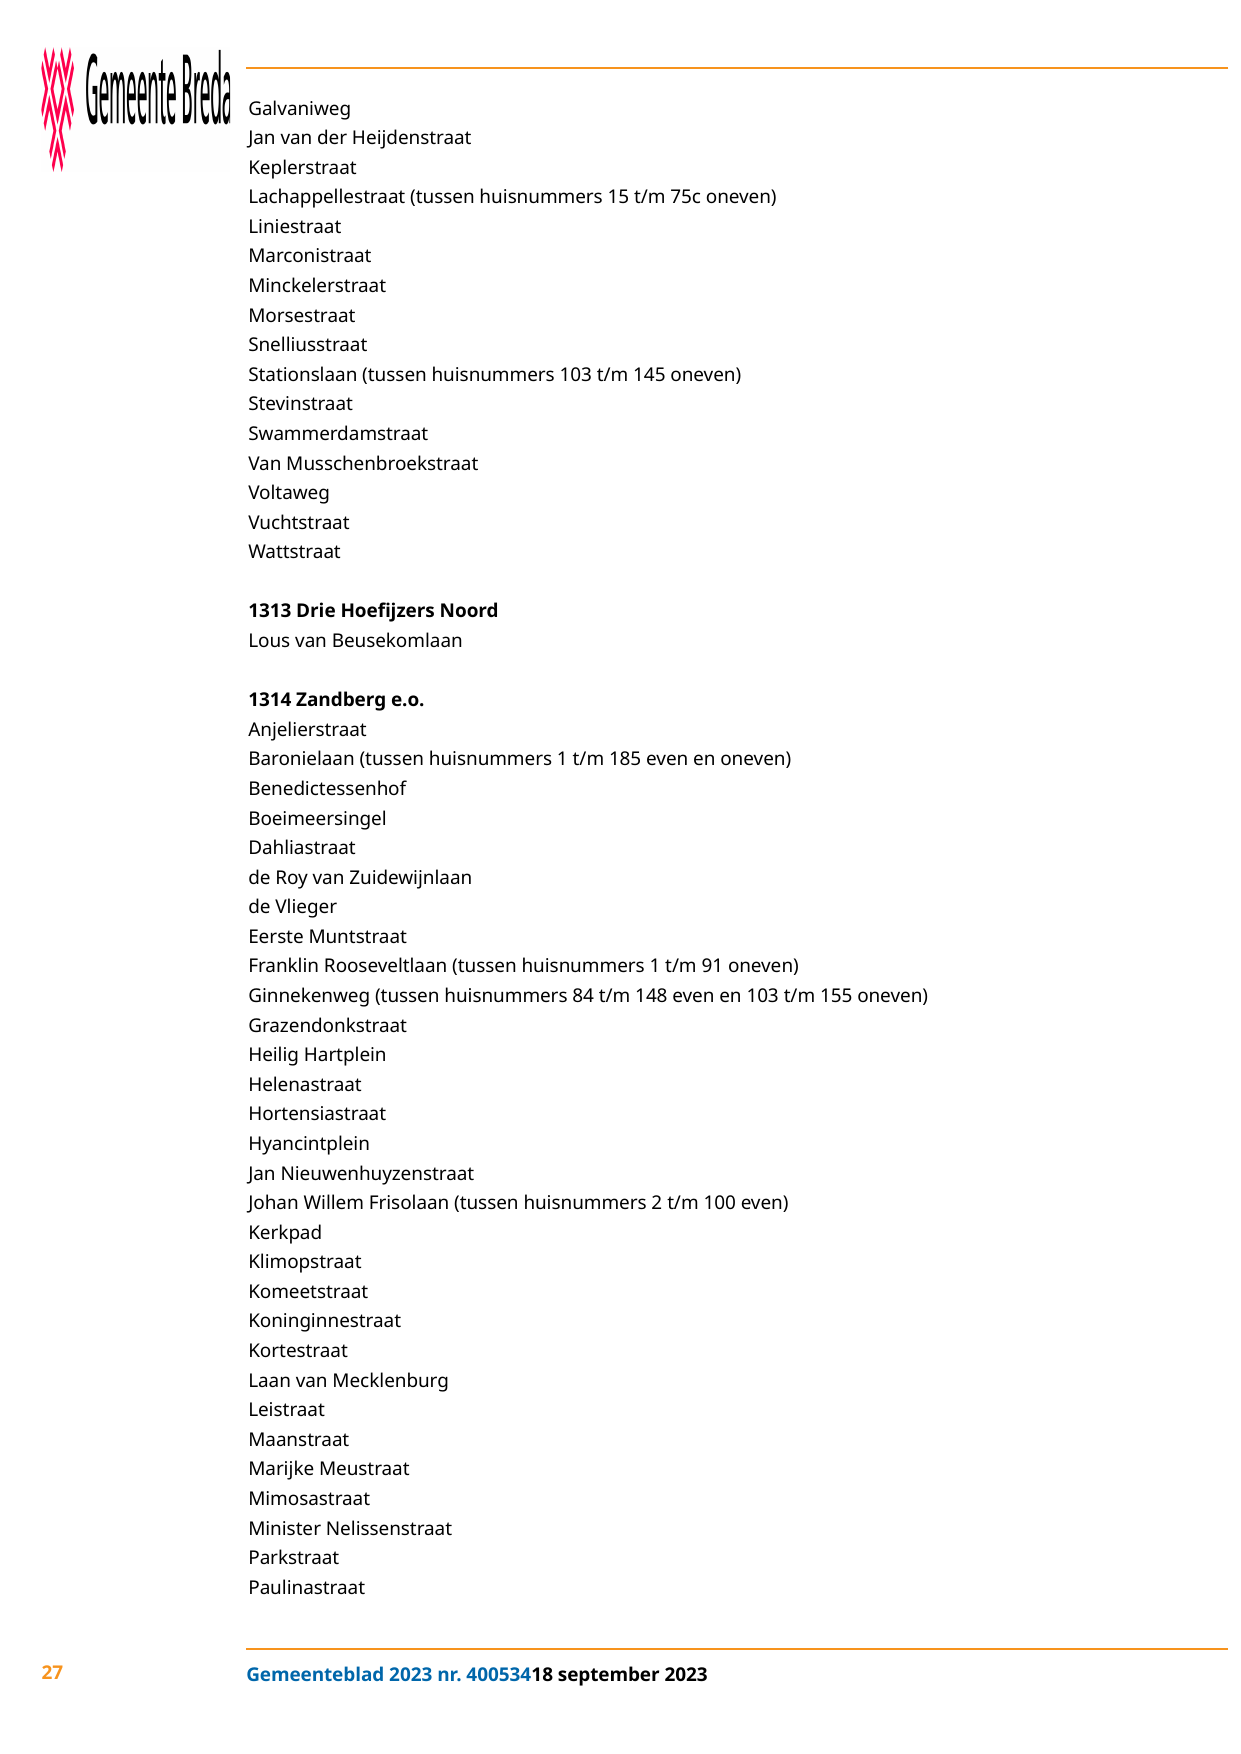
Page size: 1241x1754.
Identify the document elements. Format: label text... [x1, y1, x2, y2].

text Galvaniweg [248, 95, 1152, 121]
text Grazendonkstraat [248, 1012, 1152, 1038]
text Liniestraat [248, 213, 1152, 239]
text Wattstraat [248, 538, 1152, 564]
text Parkstraat [248, 1544, 1152, 1570]
text Mimosastraat [248, 1485, 1152, 1511]
text Laan van Mecklenburg [248, 1367, 1152, 1393]
text Stevinstraat [248, 391, 1152, 416]
text Johan Willem Frisolaan (tussen huisnummers 2 t/m 100 even) [248, 1189, 1152, 1215]
text de Vlieger [248, 893, 1152, 919]
text Jan Nieuwenhuyzenstraat [248, 1160, 1152, 1186]
text Benedictessenhof [248, 775, 1152, 801]
text Marijke Meustraat [248, 1456, 1152, 1481]
text Maanstraat [248, 1426, 1152, 1452]
text Keplerstraat [248, 154, 1152, 180]
text Stationslaan (tussen huisnummers 103 t/m 145 oneven) [248, 361, 1152, 387]
text Lous van Beusekomlaan [248, 627, 1152, 653]
text Ginnekenweg (tussen huisnummers 84 t/m 148 even en 103 t/m 155 oneven) [248, 982, 1152, 1008]
text 1314 Zandberg e.o. [248, 686, 1152, 712]
text Klimopstraat [248, 1248, 1152, 1274]
text Franklin Rooseveltlaan (tussen huisnummers 1 t/m 91 oneven) [248, 953, 1152, 978]
text 1313 Drie Hoefijzers Noord [248, 598, 1152, 623]
text Minckelerstraat [248, 272, 1152, 298]
text Swammerdamstraat [248, 420, 1152, 446]
text Voltaweg [248, 479, 1152, 505]
text Vuchtstraat [248, 509, 1152, 535]
text Heilig Hartplein [248, 1041, 1152, 1067]
text Hyancintplein [248, 1130, 1152, 1156]
text de Roy van Zuidewijnlaan [248, 864, 1152, 890]
text Lachappellestraat (tussen huisnummers 15 t/m 75c oneven) [248, 183, 1152, 209]
text Morsestraat [248, 302, 1152, 328]
picture [41, 47, 231, 172]
text Koninginnestraat [248, 1308, 1152, 1333]
text Eerste Muntstraat [248, 923, 1152, 949]
text Kortestraat [248, 1337, 1152, 1363]
text Kerkpad [248, 1219, 1152, 1245]
text Anjelierstraat [248, 716, 1152, 742]
text Marconistraat [248, 243, 1152, 268]
text Minister Nelissenstraat [248, 1515, 1152, 1541]
text Helenastraat [248, 1071, 1152, 1097]
text Paulinastraat [248, 1574, 1152, 1600]
text Boeimeersingel [248, 805, 1152, 831]
text Dahliastraat [248, 834, 1152, 860]
text Komeetstraat [248, 1278, 1152, 1304]
text Snelliusstraat [248, 331, 1152, 357]
text Van Musschenbroekstraat [248, 450, 1152, 476]
text Leistraat [248, 1396, 1152, 1422]
text Hortensiastraat [248, 1101, 1152, 1126]
text Baronielaan (tussen huisnummers 1 t/m 185 even en oneven) [248, 746, 1152, 771]
text Jan van der Heijdenstraat [248, 124, 1152, 150]
